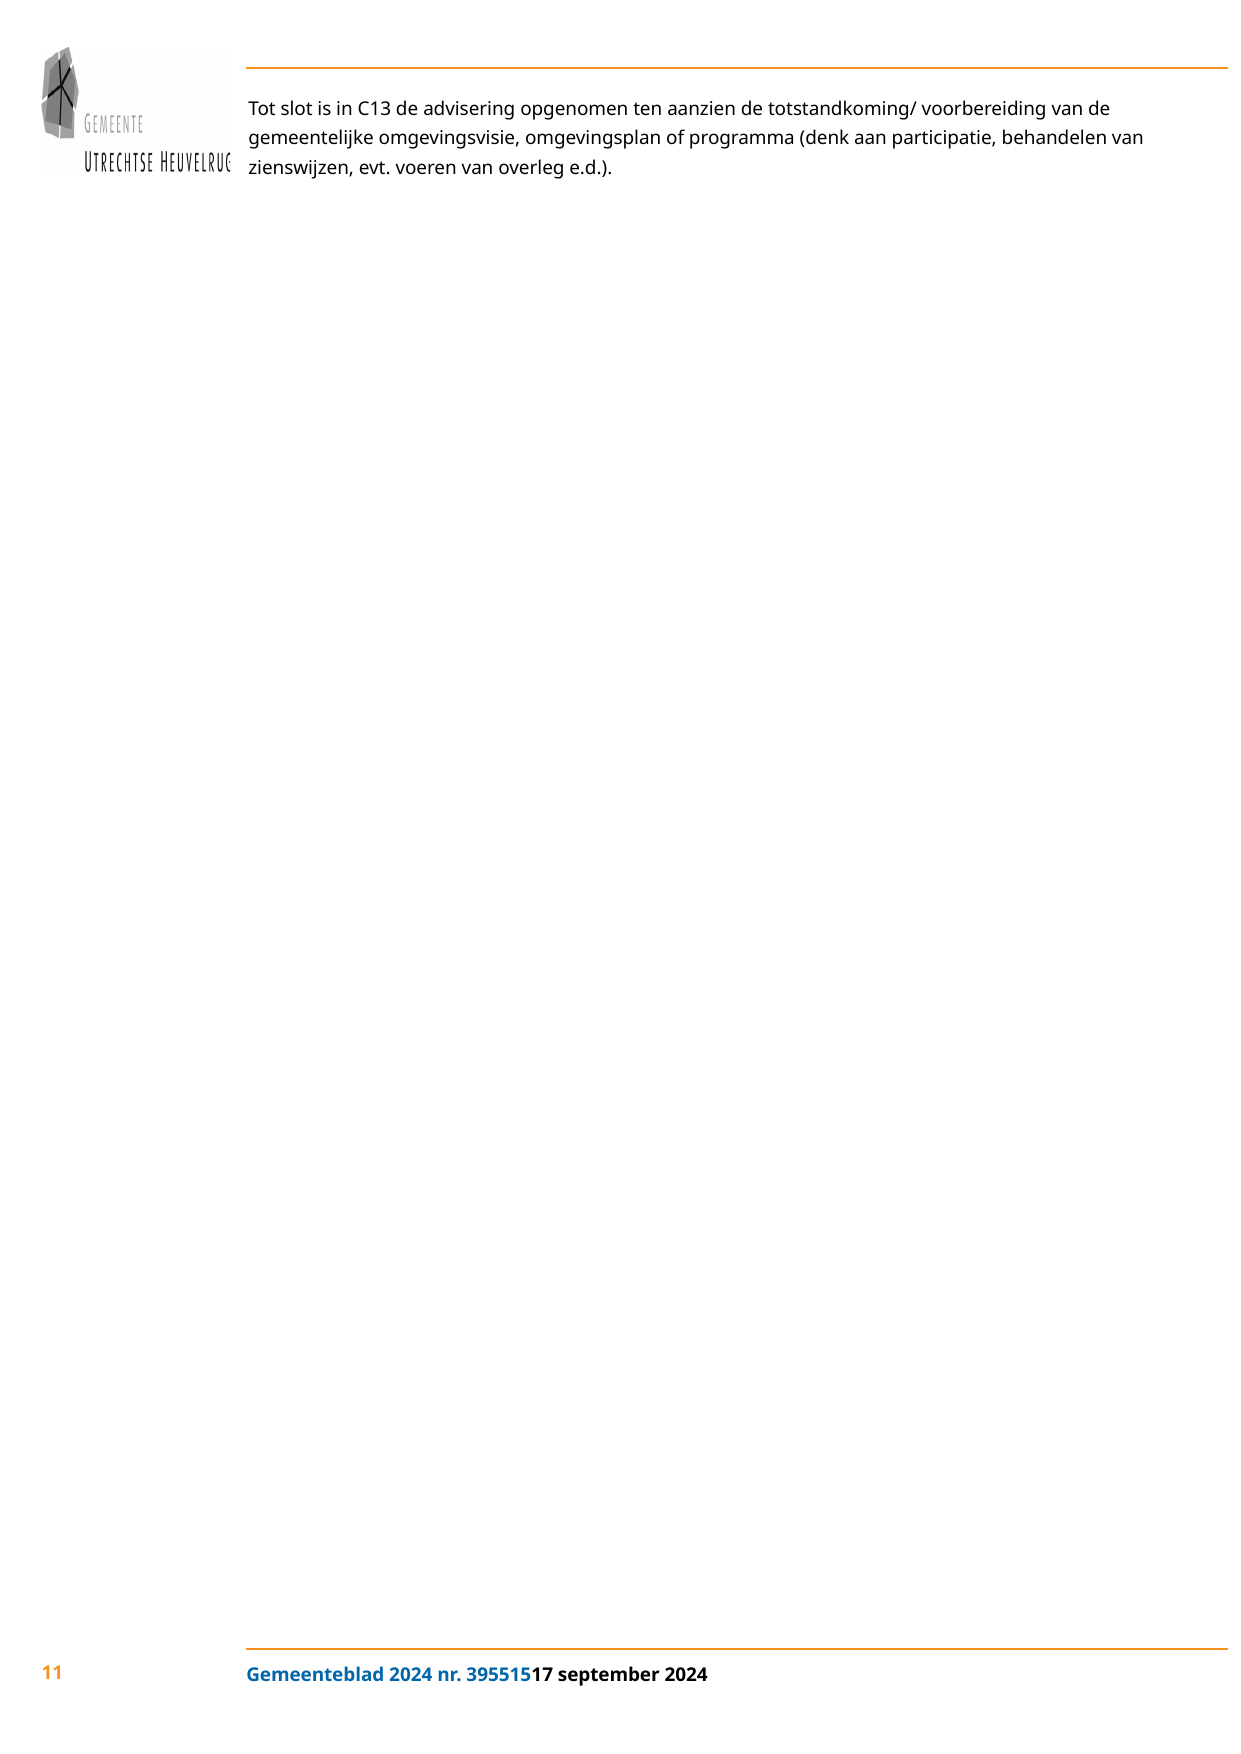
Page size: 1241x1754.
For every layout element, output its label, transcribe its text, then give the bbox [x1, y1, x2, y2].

text Tot slot is in C13 de advisering opgenomen ten aanzien de totstandkoming/ voorbereiding van de gemeentelijke omgevingsvisie, omgevingsplan of programma (denk aan participatie, behandelen van zienswijzen, evt. voeren van overleg e.d.). [248, 95, 1152, 180]
picture [41, 47, 231, 172]
